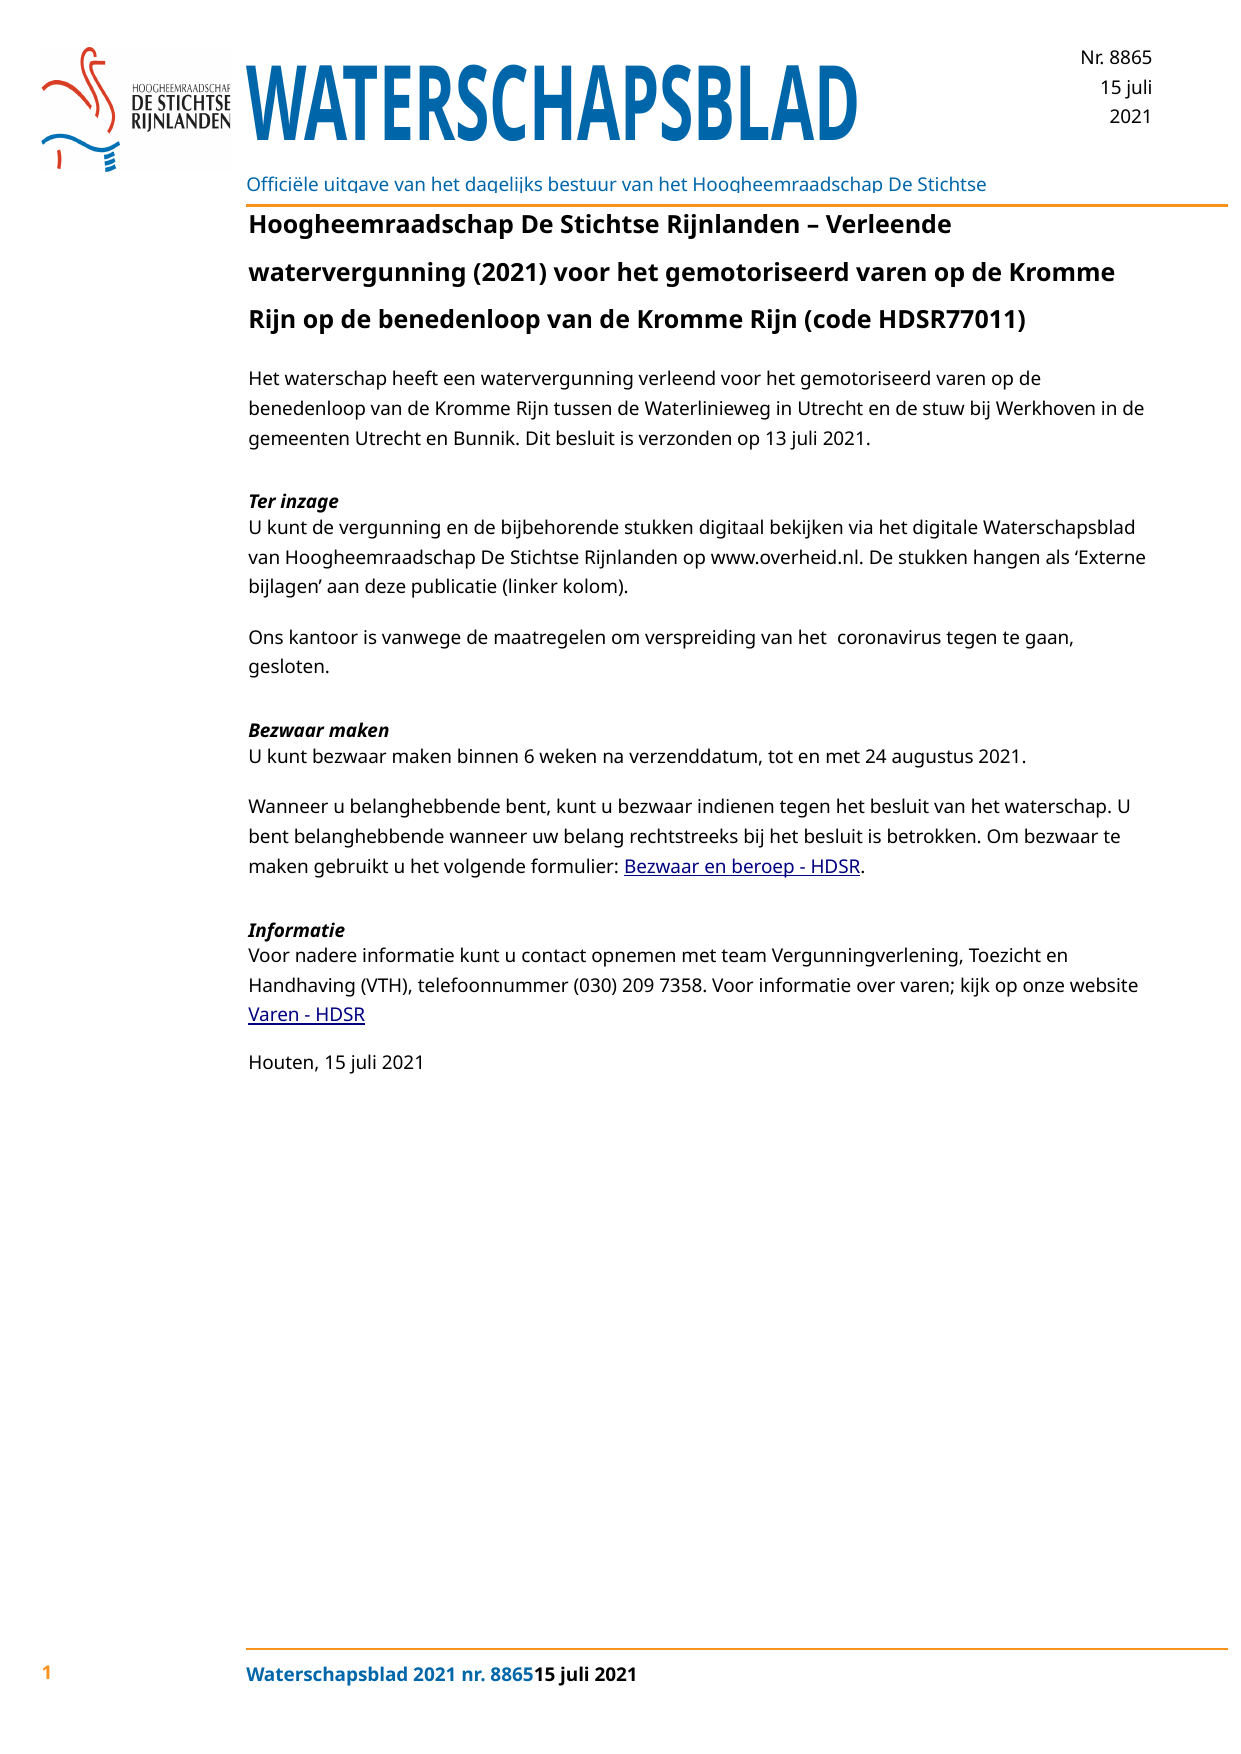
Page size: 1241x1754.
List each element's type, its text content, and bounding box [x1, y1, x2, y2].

text Informatie [248, 917, 1152, 942]
text Het waterschap heeft een watervergunning verleend voor het gemotoriseerd varen op de benedenloop van de Kromme Rijn tussen de Waterlinieweg in Utrecht en de stuw bij Werkhoven in de gemeenten Utrecht en Bunnik. Dit besluit is verzonden op 13 juli 2021. [248, 366, 1152, 450]
text Ons kantoor is vanwege de maatregelen om verspreiding van het coronavirus tegen te gaan, gesloten. [248, 624, 1152, 679]
text Bezwaar maken [248, 717, 1152, 743]
text U kunt de vergunning en de bijbehorende stukken digitaal bekijken via het digitale Waterschapsblad van Hoogheemraadschap De Stichtse Rijnlanden op www.overheid.nl. De stukken hangen als ‘Externe bijlagen’ aan deze publicatie (linker kolom). [248, 514, 1152, 599]
text Houten, 15 juli 2021 [248, 1049, 1152, 1075]
picture [41, 47, 231, 172]
text Wanneer u belanghebbende bent, kunt u bezwaar indienen tegen het besluit van het waterschap. U bent belanghebbende wanneer uw belang rechtstreeks bij het besluit is betrokken. Om bezwaar te maken gebruikt u het volgende formulier: Bezwaar en beroep - HDSR. [248, 794, 1152, 878]
text Voor nadere informatie kunt u contact opnemen met team Vergunningverlening, Toezicht en Handhaving (VTH), telefoonnummer (030) 209 7358. Voor informatie over varen; kijk op onze website Varen - HDSR [248, 942, 1152, 1027]
text Hoogheemraadschap De Stichtse Rijnlanden – Verleende watervergunning (2021) voor het gemotoriseerd varen op de Kromme Rijn op de benedenloop van de Kromme Rijn (code HDSR77011) [248, 207, 1152, 336]
text U kunt bezwaar maken binnen 6 weken na verzenddatum, tot en met 24 augustus 2021. [248, 743, 1152, 769]
text Ter inzage [248, 489, 1152, 514]
